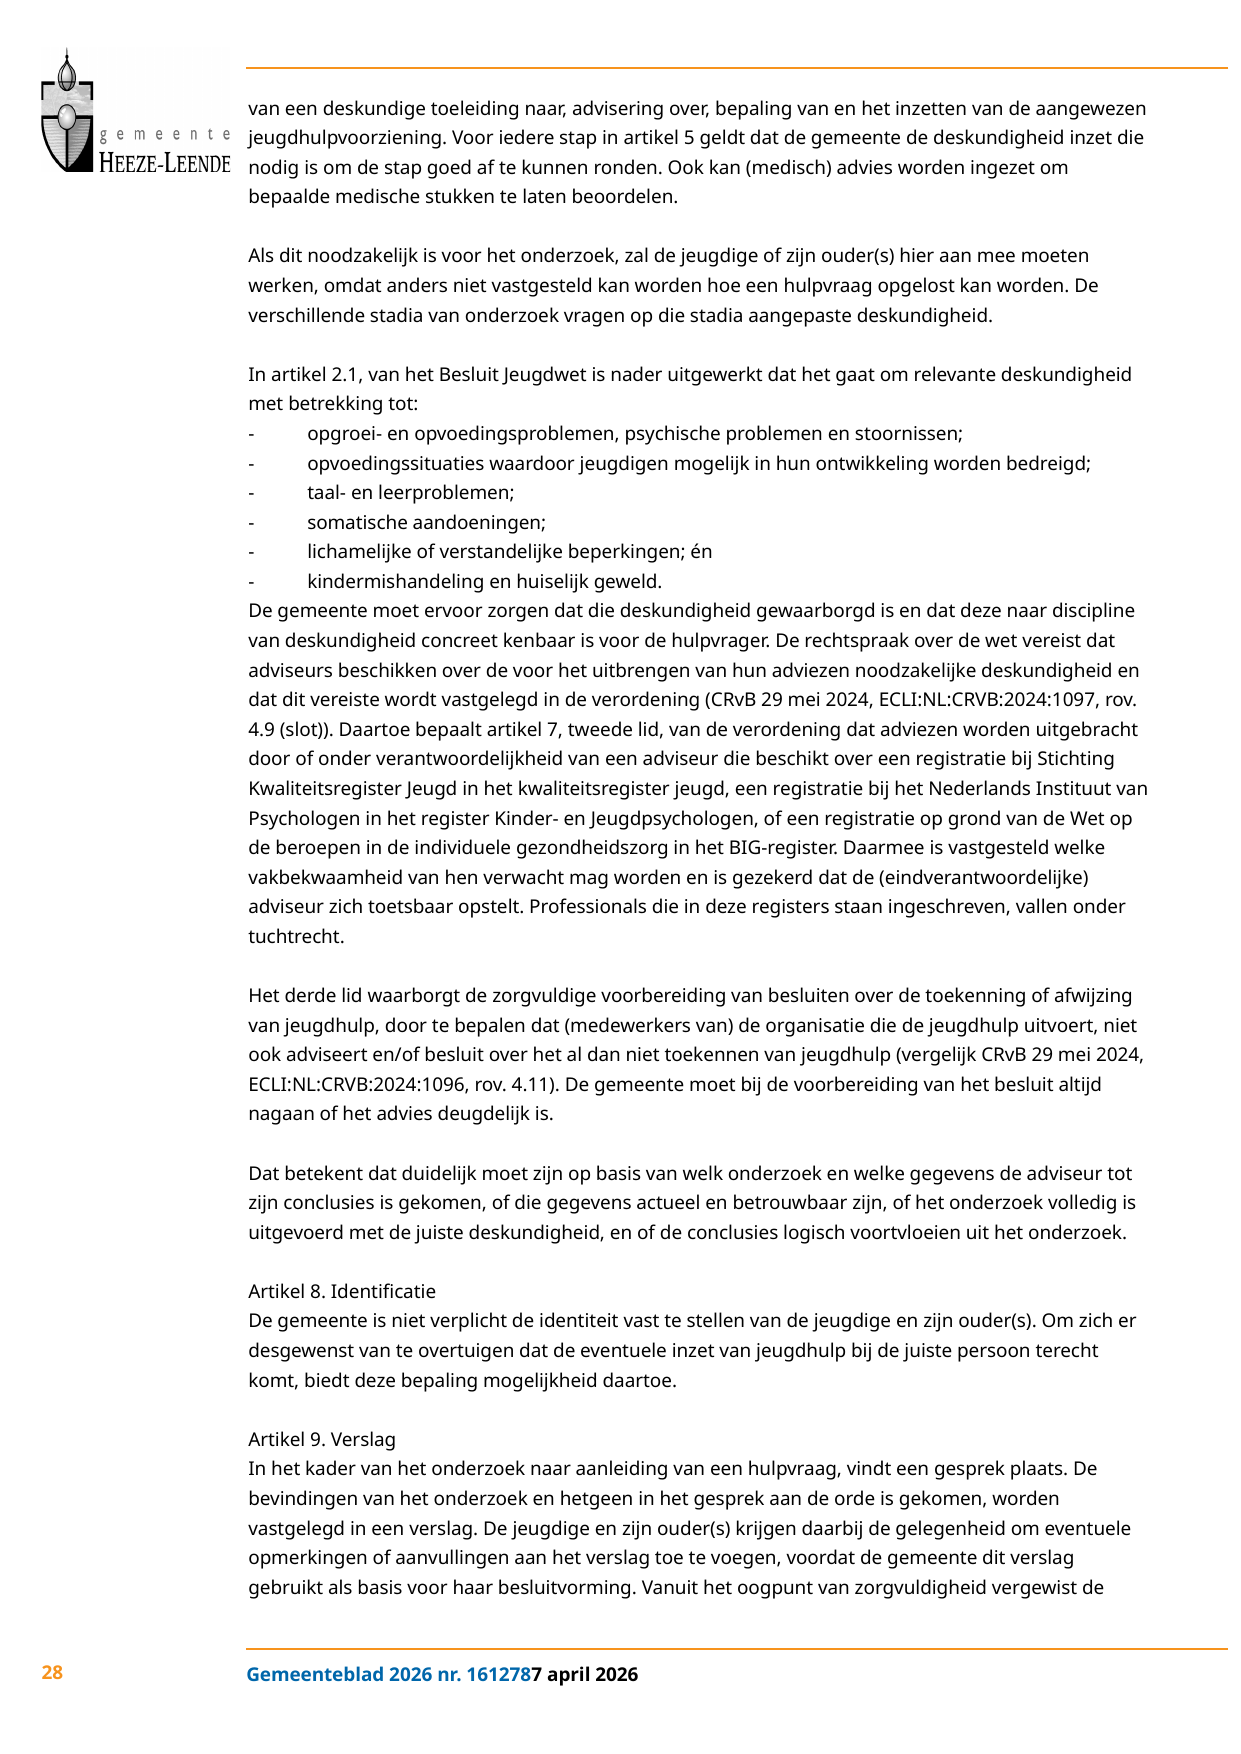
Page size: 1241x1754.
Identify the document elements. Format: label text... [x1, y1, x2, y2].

text De gemeente moet ervoor zorgen dat die deskundigheid gewaarborgd is en dat deze naar discipline van deskundigheid concreet kenbaar is voor de hulpvrager. De rechtspraak over de wet vereist dat adviseurs beschikken over de voor het uitbrengen van hun adviezen noodzakelijke deskundigheid en dat dit vereiste wordt vastgelegd in de verordening (CRvB 29 mei 2024, ECLI:NL:CRVB:2024:1097, rov. 4.9 (slot)). Daartoe bepaalt artikel 7, tweede lid, van de verordening dat adviezen worden uitgebracht door of onder verantwoordelijkheid van een adviseur die beschikt over een registratie bij Stichting Kwaliteitsregister Jeugd in het kwaliteitsregister jeugd, een registratie bij het Nederlands Instituut van Psychologen in het register Kinder- en Jeugdpsychologen, of een registratie op grond van de Wet op de beroepen in de individuele gezondheidszorg in het BIG-register. Daarmee is vastgesteld welke vakbekwaamheid van hen verwacht mag worden en is gezekerd dat de (eindverantwoordelijke) adviseur zich toetsbaar opstelt. Professionals die in deze registers staan ingeschreven, vallen onder tuchtrecht. [248, 598, 1152, 949]
list opgroei- en opvoedingsproblemen, psychische problemen en stoornissen; [248, 420, 1152, 446]
text Dat betekent dat duidelijk moet zijn op basis van welk onderzoek en welke gegevens de adviseur tot zijn conclusies is gekomen, of die gegevens actueel en betrouwbaar zijn, of het onderzoek volledig is uitgevoerd met de juiste deskundigheid, en of de conclusies logisch voortvloeien uit het onderzoek. [248, 1160, 1152, 1245]
list kindermishandeling en huiselijk geweld. [248, 568, 1152, 594]
list opvoedingssituaties waardoor jeugdigen mogelijk in hun ontwikkeling worden bedreigd; [248, 450, 1152, 476]
text De gemeente is niet verplicht de identiteit vast te stellen van de jeugdige en zijn ouder(s). Om zich er desgewenst van te overtuigen dat de eventuele inzet van jeugdhulp bij de juiste persoon terecht komt, biedt deze bepaling mogelijkheid daartoe. [248, 1308, 1152, 1393]
text Als dit noodzakelijk is voor het onderzoek, zal de jeugdige of zijn ouder(s) hier aan mee moeten werken, omdat anders niet vastgesteld kan worden hoe een hulpvraag opgelost kan worden. De verschillende stadia van onderzoek vragen op die stadia aangepaste deskundigheid. [248, 243, 1152, 328]
picture [41, 47, 231, 172]
text Het derde lid waarborgt de zorgvuldige voorbereiding van besluiten over de toekenning of afwijzing van jeugdhulp, door te bepalen dat (medewerkers van) de organisatie die de jeugdhulp uitvoert, niet ook adviseert en/of besluit over het al dan niet toekennen van jeugdhulp (vergelijk CRvB 29 mei 2024, ECLI:NL:CRVB:2024:1096, rov. 4.11). De gemeente moet bij de voorbereiding van het besluit altijd nagaan of het advies deugdelijk is. [248, 982, 1152, 1126]
list lichamelijke of verstandelijke beperkingen; én [248, 538, 1152, 564]
text Artikel 8. Identificatie [248, 1278, 1152, 1304]
text In artikel 2.1, van het Besluit Jeugdwet is nader uitgewerkt dat het gaat om relevante deskundigheid met betrekking tot: [248, 361, 1152, 416]
text van een deskundige toeleiding naar, advisering over, bepaling van en het inzetten van de aangewezen jeugdhulpvoorziening. Voor iedere stap in artikel 5 geldt dat de gemeente de deskundigheid inzet die nodig is om de stap goed af te kunnen ronden. Ook kan (medisch) advies worden ingezet om bepaalde medische stukken te laten beoordelen. [248, 95, 1152, 209]
list somatische aandoeningen; [248, 509, 1152, 535]
text Artikel 9. Verslag [248, 1426, 1152, 1452]
text In het kader van het onderzoek naar aanleiding van een hulpvraag, vindt een gesprek plaats. De bevindingen van het onderzoek en hetgeen in het gesprek aan de orde is gekomen, worden vastgelegd in een verslag. De jeugdige en zijn ouder(s) krijgen daarbij de gelegenheid om eventuele opmerkingen of aanvullingen aan het verslag toe te voegen, voordat de gemeente dit verslag gebruikt als basis voor haar besluitvorming. Vanuit het oogpunt van zorgvuldigheid vergewist de [248, 1456, 1152, 1600]
list taal- en leerproblemen; [248, 479, 1152, 505]
